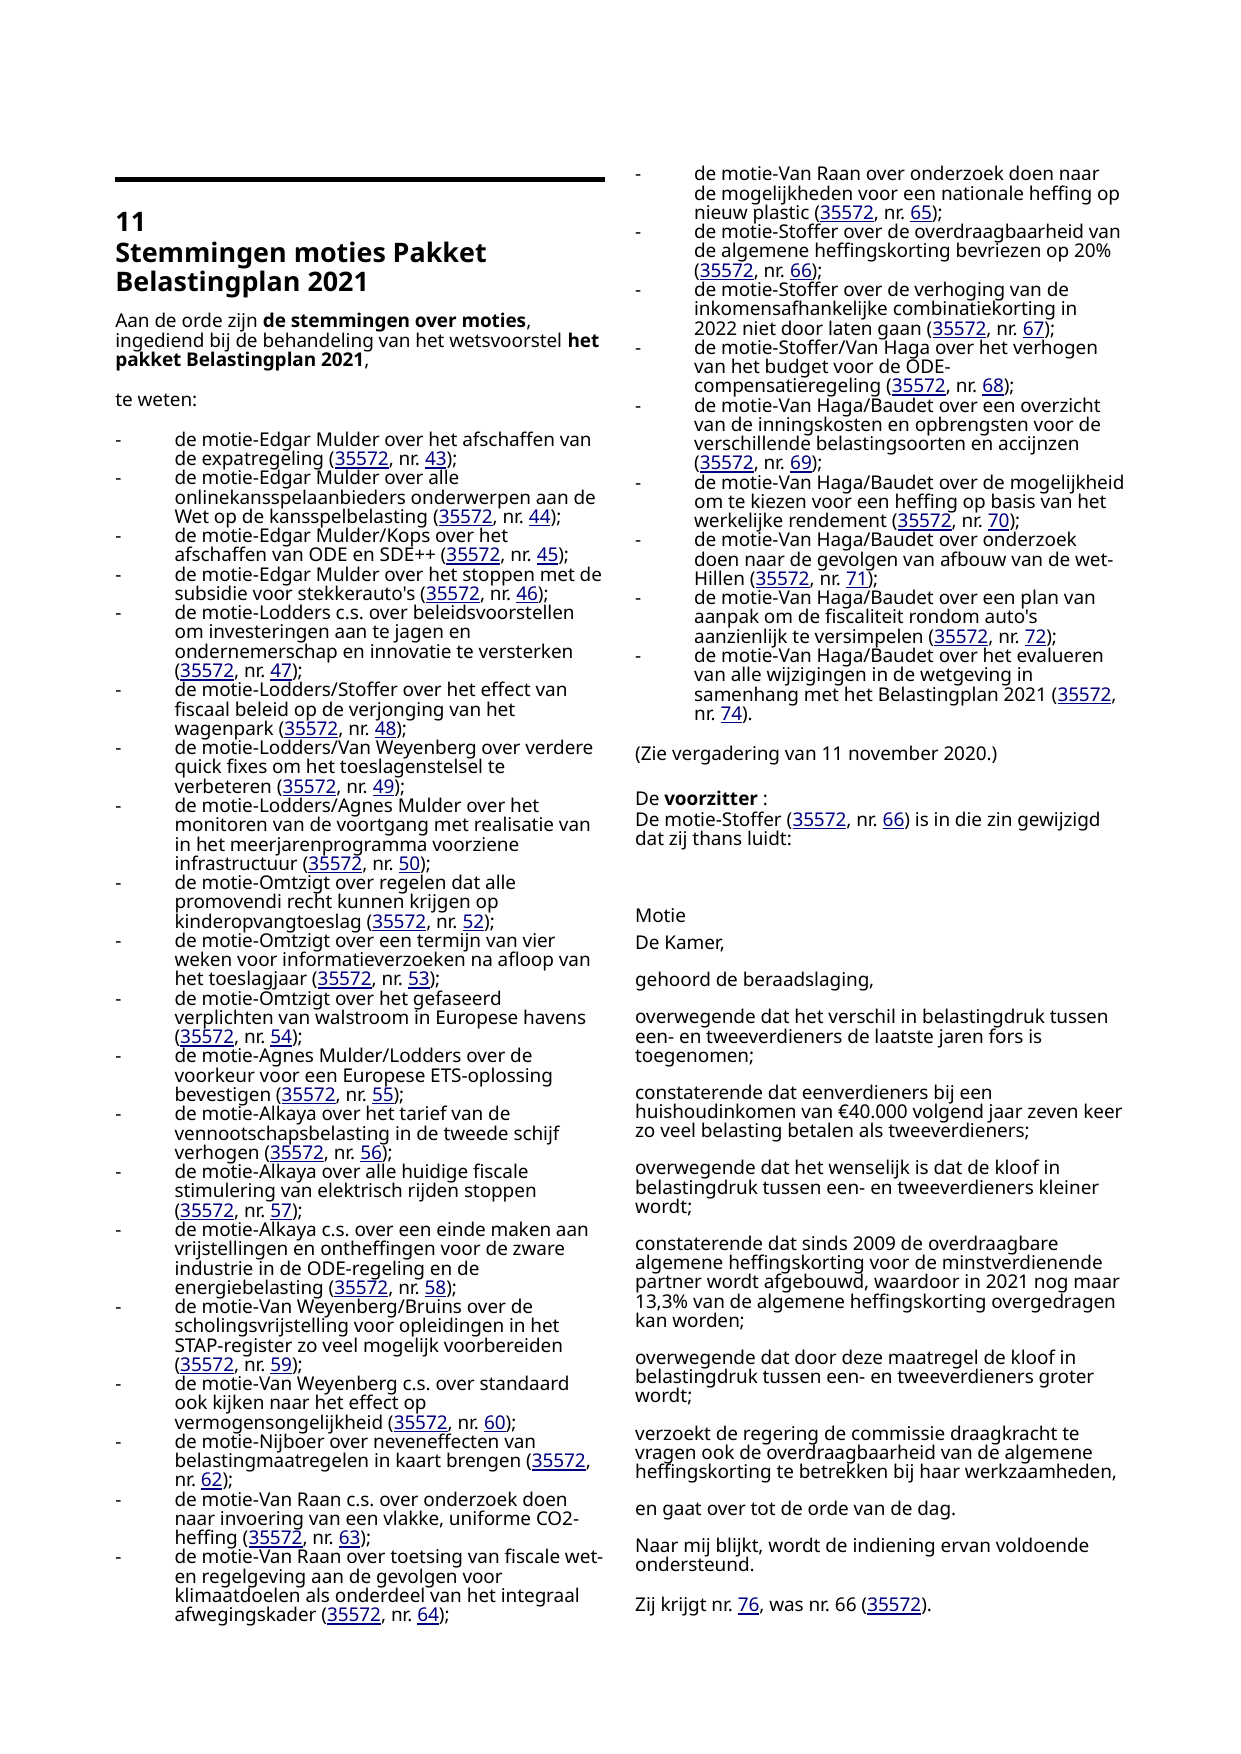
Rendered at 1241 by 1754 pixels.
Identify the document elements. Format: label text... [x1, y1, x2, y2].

list de motie-Alkaya over alle huidige fiscale stimulering van elektrisch rijden stoppen (35572, nr. 57); [115, 1163, 605, 1221]
text 11 [115, 203, 605, 239]
list de motie-Lodders/Agnes Mulder over het monitoren van de voortgang met realisatie van in het meerjarenprogramma voorziene infrastructuur (35572, nr. 50); [115, 797, 605, 874]
list de motie-Edgar Mulder over alle onlinekansspelaanbieders onderwerpen aan de Wet op de kansspelbelasting (35572, nr. 44); [115, 469, 605, 527]
list de motie-Alkaya c.s. over een einde maken aan vrijstellingen en ontheffingen voor de zware industrie in de ODE-regeling en de energiebelasting (35572, nr. 58); [115, 1221, 605, 1298]
text overwegende dat het wenselijk is dat de kloof in belastingdruk tussen een- en tweeverdieners kleiner wordt; [635, 1159, 1125, 1217]
list de motie-Lodders/Stoffer over het effect van fiscaal beleid op de verjonging van het wagenpark (35572, nr. 48); [115, 681, 605, 739]
list de motie-Omtzigt over het gefaseerd verplichten van walstroom in Europese havens (35572, nr. 54); [115, 990, 605, 1047]
list de motie-Edgar Mulder over het stoppen met de subsidie voor stekkerauto's (35572, nr. 46); [115, 566, 605, 604]
list de motie-Alkaya over het tarief van de vennootschapsbelasting in de tweede schijf verhogen (35572, nr. 56); [115, 1105, 605, 1163]
list de motie-Van Haga/Baudet over de mogelijkheid om te kiezen voor een heffing op basis van het werkelijke rendement (35572, nr. 70); [635, 474, 1125, 531]
text en gaat over tot de orde van de dag. [635, 1500, 1125, 1519]
text Aan de orde zijn de stemmingen over moties, ingediend bij de behandeling van het wetsvoorstel het pakket Belastingplan 2021, [115, 312, 605, 370]
list de motie-Edgar Mulder over het afschaffen van de expatregeling (35572, nr. 43); [115, 431, 605, 469]
list de motie-Omtzigt over regelen dat alle promovendi recht kunnen krijgen op kinderopvangtoeslag (35572, nr. 52); [115, 874, 605, 932]
text Motie [635, 903, 1125, 928]
list de motie-Stoffer over de overdraagbaarheid van de algemene heffingskorting bevriezen op 20% (35572, nr. 66); [635, 223, 1125, 281]
list de motie-Stoffer over de verhoging van de inkomensafhankelijke combinatiekorting in 2022 niet door laten gaan (35572, nr. 67); [635, 281, 1125, 339]
list de motie-Van Raan c.s. over onderzoek doen naar invoering van een vlakke, uniforme CO2-heffing (35572, nr. 63); [115, 1491, 605, 1548]
list de motie-Agnes Mulder/Lodders over de voorkeur voor een Europese ETS-oplossing bevestigen (35572, nr. 55); [115, 1047, 605, 1105]
list de motie-Van Haga/Baudet over een plan van aanpak om de fiscaliteit rondom auto's aanzienlijk te versimpelen (35572, nr. 72); [635, 589, 1125, 647]
list de motie-Van Weyenberg c.s. over standaard ook kijken naar het effect op vermogensongelijkheid (35572, nr. 60); [115, 1375, 605, 1433]
text De Kamer, [635, 934, 1125, 954]
text De motie-Stoffer (35572, nr. 66) is in die zin gewijzigd dat zij thans luidt: [635, 811, 1125, 849]
text constaterende dat sinds 2009 de overdraagbare algemene heffingskorting voor de minstverdienende partner wordt afgebouwd, waardoor in 2021 nog maar 13,3% van de algemene heffingskorting overgedragen kan worden; [635, 1235, 1125, 1331]
text constaterende dat eenverdieners bij een huishoudinkomen van €40.000 volgend jaar zeven keer zo veel belasting betalen als tweeverdieners; [635, 1084, 1125, 1142]
text De voorzitter : [635, 785, 1125, 811]
list de motie-Omtzigt over een termijn van vier weken voor informatieverzoeken na afloop van het toeslagjaar (35572, nr. 53); [115, 932, 605, 990]
list de motie-Lodders c.s. over beleidsvoorstellen om investeringen aan te jagen en ondernemerschap en innovatie te versterken (35572, nr. 47); [115, 604, 605, 681]
text (Zie vergadering van 11 november 2020.) [635, 745, 1125, 764]
text Stemmingen moties Pakket Belastingplan 2021 [115, 239, 605, 312]
text Zij krijgt nr. 76, was nr. 66 (35572). [635, 1596, 1125, 1616]
list de motie-Van Haga/Baudet over een overzicht van de inningskosten en opbrengsten voor de verschillende belastingsoorten en accijnzen (35572, nr. 69); [635, 397, 1125, 474]
list de motie-Van Raan over onderzoek doen naar de mogelijkheden voor een nationale heffing op nieuw plastic (35572, nr. 65); [635, 165, 1125, 223]
list de motie-Stoffer/Van Haga over het verhogen van het budget voor de ODE-compensatieregeling (35572, nr. 68); [635, 339, 1125, 397]
text gehoord de beraadslaging, [635, 971, 1125, 991]
text overwegende dat het verschil in belastingdruk tussen een- en tweeverdieners de laatste jaren fors is toegenomen; [635, 1008, 1125, 1066]
text verzoekt de regering de commissie draagkracht te vragen ook de overdraagbaarheid van de algemene heffingskorting te betrekken bij haar werkzaamheden, [635, 1424, 1125, 1482]
list de motie-Edgar Mulder/Kops over het afschaffen van ODE en SDE++ (35572, nr. 45); [115, 527, 605, 566]
list de motie-Lodders/Van Weyenberg over verdere quick fixes om het toeslagenstelsel te verbeteren (35572, nr. 49); [115, 739, 605, 797]
list de motie-Nijboer over neveneffecten van belastingmaatregelen in kaart brengen (35572, nr. 62); [115, 1433, 605, 1491]
list de motie-Van Haga/Baudet over het evalueren van alle wijzigingen in de wetgeving in samenhang met het Belastingplan 2021 (35572, nr. 74). [635, 647, 1125, 724]
text overwegende dat door deze maatregel de kloof in belastingdruk tussen een- en tweeverdieners groter wordt; [635, 1349, 1125, 1407]
list de motie-Van Raan over toetsing van fiscale wet- en regelgeving aan de gevolgen voor klimaatdoelen als onderdeel van het integraal afwegingskader (35572, nr. 64); [115, 1548, 605, 1626]
text Naar mij blijkt, wordt de indiening ervan voldoende ondersteund. [635, 1537, 1125, 1576]
list de motie-Van Haga/Baudet over onderzoek doen naar de gevolgen van afbouw van de wet-Hillen (35572, nr. 71); [635, 531, 1125, 589]
text te weten: [115, 391, 605, 410]
list de motie-Van Weyenberg/Bruins over de scholingsvrijstelling voor opleidingen in het STAP-register zo veel mogelijk voorbereiden (35572, nr. 59); [115, 1298, 605, 1375]
